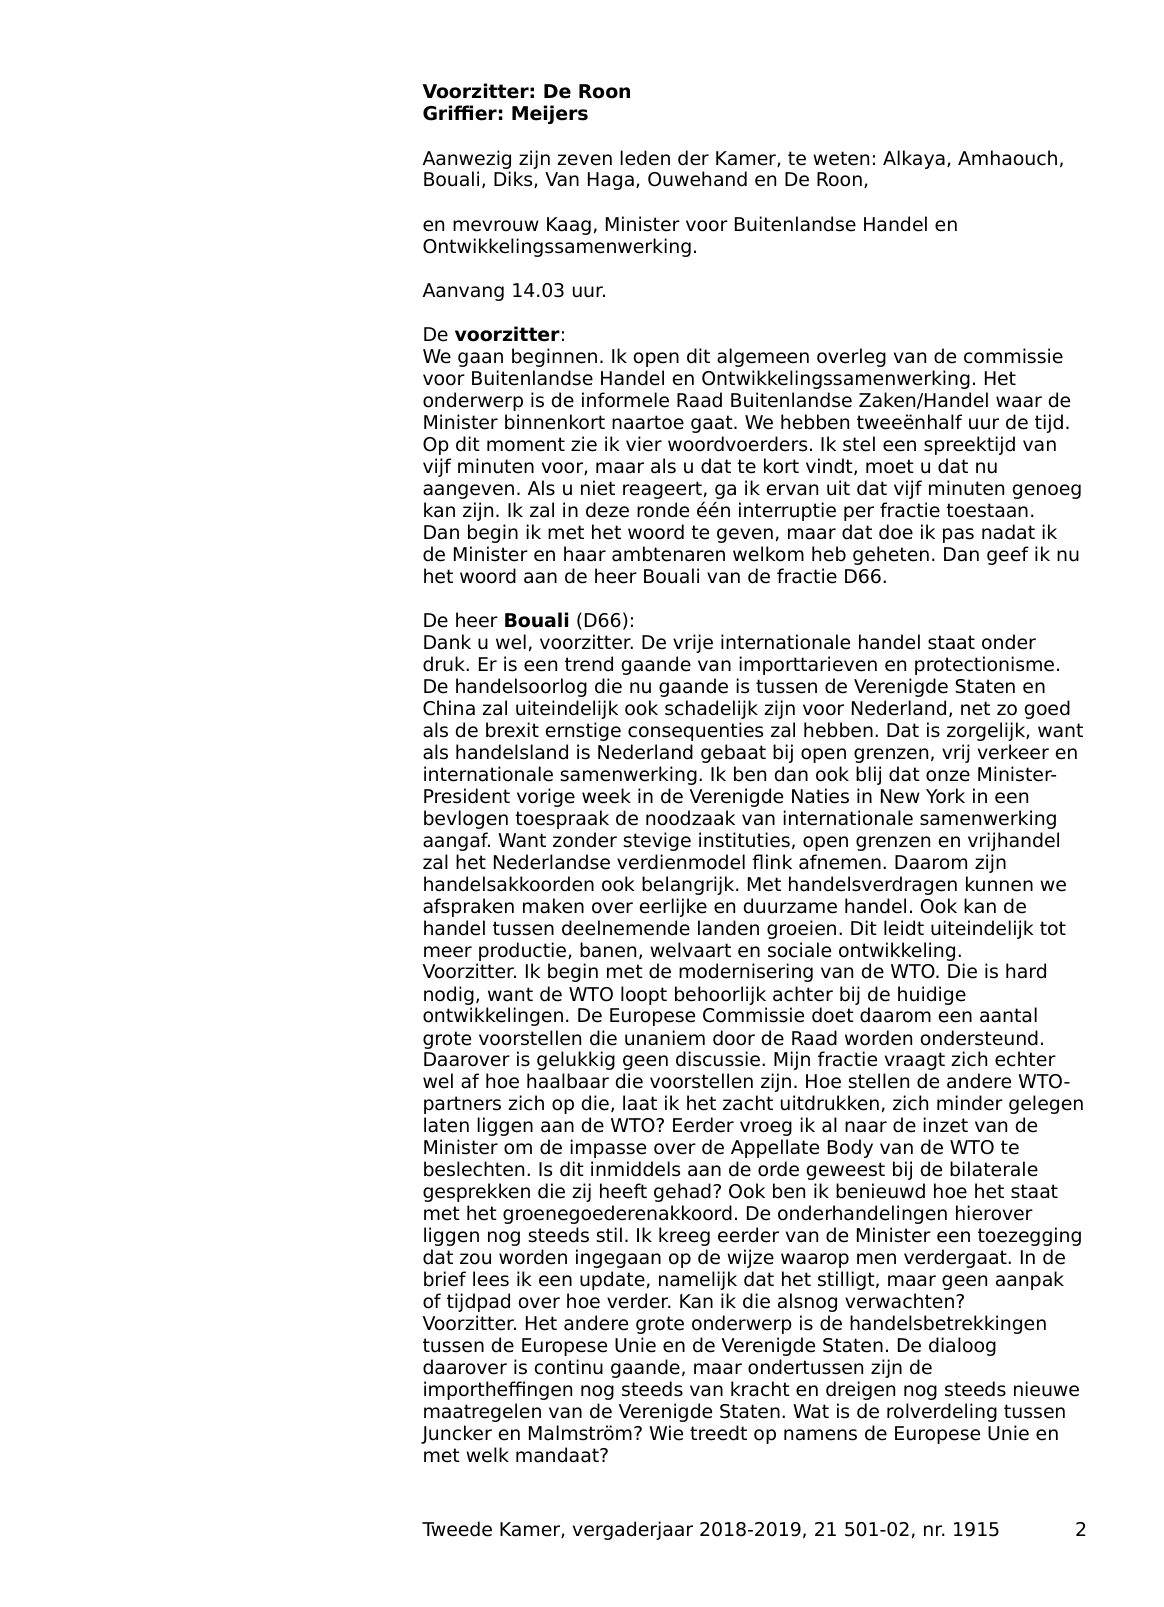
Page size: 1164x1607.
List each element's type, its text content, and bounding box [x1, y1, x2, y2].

text Voorzitter. Het andere grote onderwerp is de handelsbetrekkingen tussen de Europese Unie en de Verenigde Staten. De dialoog daarover is continu gaande, maar ondertussen zijn de importheffingen nog steeds van kracht en dreigen nog steeds nieuwe maatregelen van de Verenigde Staten. Wat is de rolverdeling tussen Juncker en Malmström? Wie treedt op namens de Europese Unie en met welk mandaat? [422, 1313, 1087, 1467]
text Voorzitter. Ik begin met de modernisering van de WTO. Die is hard nodig, want de WTO loopt behoorlijk achter bij de huidige ontwikkelingen. De Europese Commissie doet daarom een aantal grote voorstellen die unaniem door de Raad worden ondersteund. Daarover is gelukkig geen discussie. Mijn fractie vraagt zich echter wel af hoe haalbaar die voorstellen zijn. Hoe stellen de andere WTO-partners zich op die, laat ik het zacht uitdrukken, zich minder gelegen laten liggen aan de WTO? Eerder vroeg ik al naar de inzet van de Minister om de impasse over de Appellate Body van de WTO te beslechten. Is dit inmiddels aan de orde geweest bij de bilaterale gesprekken die zij heeft gehad? Ook ben ik benieuwd hoe het staat met het groenegoederenakkoord. De onderhandelingen hierover liggen nog steeds stil. Ik kreeg eerder van de Minister een toezegging dat zou worden ingegaan op de wijze waarop men verdergaat. In de brief lees ik een update, namelijk dat het stilligt, maar geen aanpak of tijdpad over hoe verder. Kan ik die alsnog verwachten? [422, 961, 1087, 1313]
text Griffier: Meijers [422, 103, 1087, 125]
text Aanvang 14.03 uur. [422, 280, 1087, 302]
text en mevrouw Kaag, Minister voor Buitenlandse Handel en Ontwikkelingssamenwerking. [422, 213, 1087, 257]
text Aanwezig zijn zeven leden der Kamer, te weten: Alkaya, Amhaouch, Bouali, Diks, Van Haga, Ouwehand en De Roon, [422, 147, 1087, 191]
text We gaan beginnen. Ik open dit algemeen overleg van de commissie voor Buitenlandse Handel en Ontwikkelingssamenwerking. Het onderwerp is de informele Raad Buitenlandse Zaken/Handel waar de Minister binnenkort naartoe gaat. We hebben tweeënhalf uur de tijd. Op dit moment zie ik vier woordvoerders. Ik stel een spreektijd van vijf minuten voor, maar als u dat te kort vindt, moet u dat nu aangeven. Als u niet reageert, ga ik ervan uit dat vijf minuten genoeg kan zijn. Ik zal in deze ronde één interruptie per fractie toestaan. [422, 346, 1087, 522]
text Dank u wel, voorzitter. De vrije internationale handel staat onder druk. Er is een trend gaande van importtarieven en protectionisme. De handelsoorlog die nu gaande is tussen de Verenigde Staten en China zal uiteindelijk ook schadelijk zijn voor Nederland, net zo goed als de brexit ernstige consequenties zal hebben. Dat is zorgelijk, want als handelsland is Nederland gebaat bij open grenzen, vrij verkeer en internationale samenwerking. Ik ben dan ook blij dat onze Minister-President vorige week in de Verenigde Naties in New York in een bevlogen toespraak de noodzaak van internationale samenwerking aangaf. Want zonder stevige instituties, open grenzen en vrijhandel zal het Nederlandse verdienmodel flink afnemen. Daarom zijn handelsakkoorden ook belangrijk. Met handelsverdragen kunnen we afspraken maken over eerlijke en duurzame handel. Ook kan de handel tussen deelnemende landen groeien. Dit leidt uiteindelijk tot meer productie, banen, welvaart en sociale ontwikkeling. [422, 632, 1087, 961]
text Dan begin ik met het woord te geven, maar dat doe ik pas nadat ik de Minister en haar ambtenaren welkom heb geheten. Dan geef ik nu het woord aan de heer Bouali van de fractie D66. [422, 522, 1087, 588]
text Voorzitter: De Roon [422, 81, 1087, 103]
text De heer Bouali (D66): [422, 610, 1087, 632]
text De voorzitter: [422, 324, 1087, 346]
